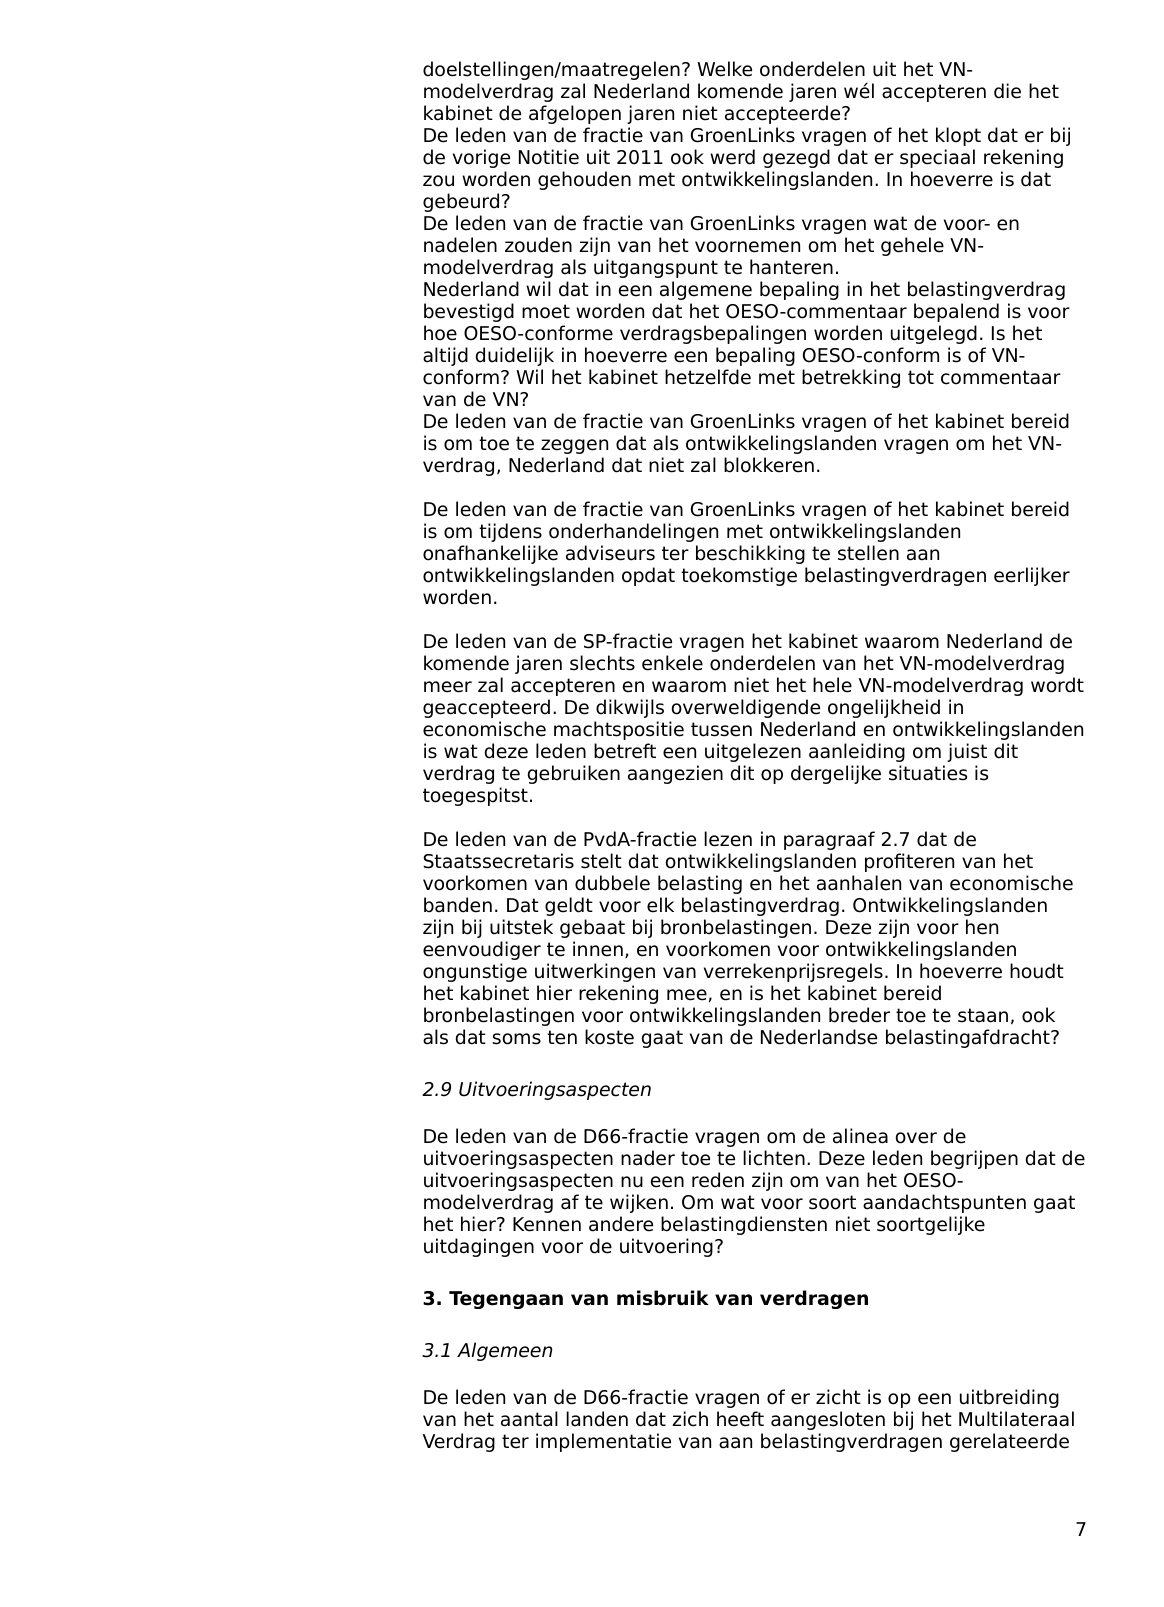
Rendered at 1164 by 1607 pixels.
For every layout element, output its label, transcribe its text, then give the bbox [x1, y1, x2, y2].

text De leden van de fractie van GroenLinks vragen of het klopt dat er bij de vorige Notitie uit 2011 ook werd gezegd dat er speciaal rekening zou worden gehouden met ontwikkelingslanden. In hoeverre is dat gebeurd? [422, 125, 1087, 213]
subtitle 3.1 Algemeen [422, 1339, 1087, 1362]
text De leden van de D66-fractie vragen of er zicht is op een uitbreiding van het aantal landen dat zich heeft aangesloten bij het Multilateraal Verdrag ter implementatie van aan belastingverdragen gerelateerde [422, 1387, 1087, 1452]
text Nederland wil dat in een algemene bepaling in het belastingverdrag bevestigd moet worden dat het OESO-commentaar bepalend is voor hoe OESO-conforme verdragsbepalingen worden uitgelegd. Is het altijd duidelijk in hoeverre een bepaling OESO-conform is of VN-conform? Wil het kabinet hetzelfde met betrekking tot commentaar van de VN? [422, 279, 1087, 411]
text doelstellingen/maatregelen? Welke onderdelen uit het VN-modelverdrag zal Nederland komende jaren wél accepteren die het kabinet de afgelopen jaren niet accepteerde? [422, 59, 1087, 125]
text De leden van de PvdA-fractie lezen in paragraaf 2.7 dat de Staatssecretaris stelt dat ontwikkelingslanden profiteren van het voorkomen van dubbele belasting en het aanhalen van economische banden. Dat geldt voor elk belastingverdrag. Ontwikkelingslanden zijn bij uitstek gebaat bij bronbelastingen. Deze zijn voor hen eenvoudiger te innen, en voorkomen voor ontwikkelingslanden ongunstige uitwerkingen van verrekenprijsregels. In hoeverre houdt het kabinet hier rekening mee, en is het kabinet bereid bronbelastingen voor ontwikkelingslanden breder toe te staan, ook als dat soms ten koste gaat van de Nederlandse belastingafdracht? [422, 829, 1087, 1049]
text De leden van de SP-fractie vragen het kabinet waarom Nederland de komende jaren slechts enkele onderdelen van het VN-modelverdrag meer zal accepteren en waarom niet het hele VN-modelverdrag wordt geaccepteerd. De dikwijls overweldigende ongelijkheid in economische machtspositie tussen Nederland en ontwikkelingslanden is wat deze leden betreft een uitgelezen aanleiding om juist dit verdrag te gebruiken aangezien dit op dergelijke situaties is toegespitst. [422, 631, 1087, 807]
text De leden van de fractie van GroenLinks vragen wat de voor- en nadelen zouden zijn van het voornemen om het gehele VN-modelverdrag als uitgangspunt te hanteren. [422, 213, 1087, 279]
text De leden van de fractie van GroenLinks vragen of het kabinet bereid is om tijdens onderhandelingen met ontwikkelingslanden onafhankelijke adviseurs ter beschikking te stellen aan ontwikkelingslanden opdat toekomstige belastingverdragen eerlijker worden. [422, 499, 1087, 609]
subtitle 2.9 Uitvoeringsaspecten [422, 1079, 1087, 1101]
text De leden van de fractie van GroenLinks vragen of het kabinet bereid is om toe te zeggen dat als ontwikkelingslanden vragen om het VN-verdrag, Nederland dat niet zal blokkeren. [422, 411, 1087, 477]
subtitle 3. Tegengaan van misbruik van verdragen [422, 1288, 1087, 1309]
text De leden van de D66-fractie vragen om de alinea over de uitvoeringsaspecten nader toe te lichten. Deze leden begrijpen dat de uitvoeringsaspecten nu een reden zijn om van het OESO-modelverdrag af te wijken. Om wat voor soort aandachtspunten gaat het hier? Kennen andere belastingdiensten niet soortgelijke uitdagingen voor de uitvoering? [422, 1126, 1087, 1258]
